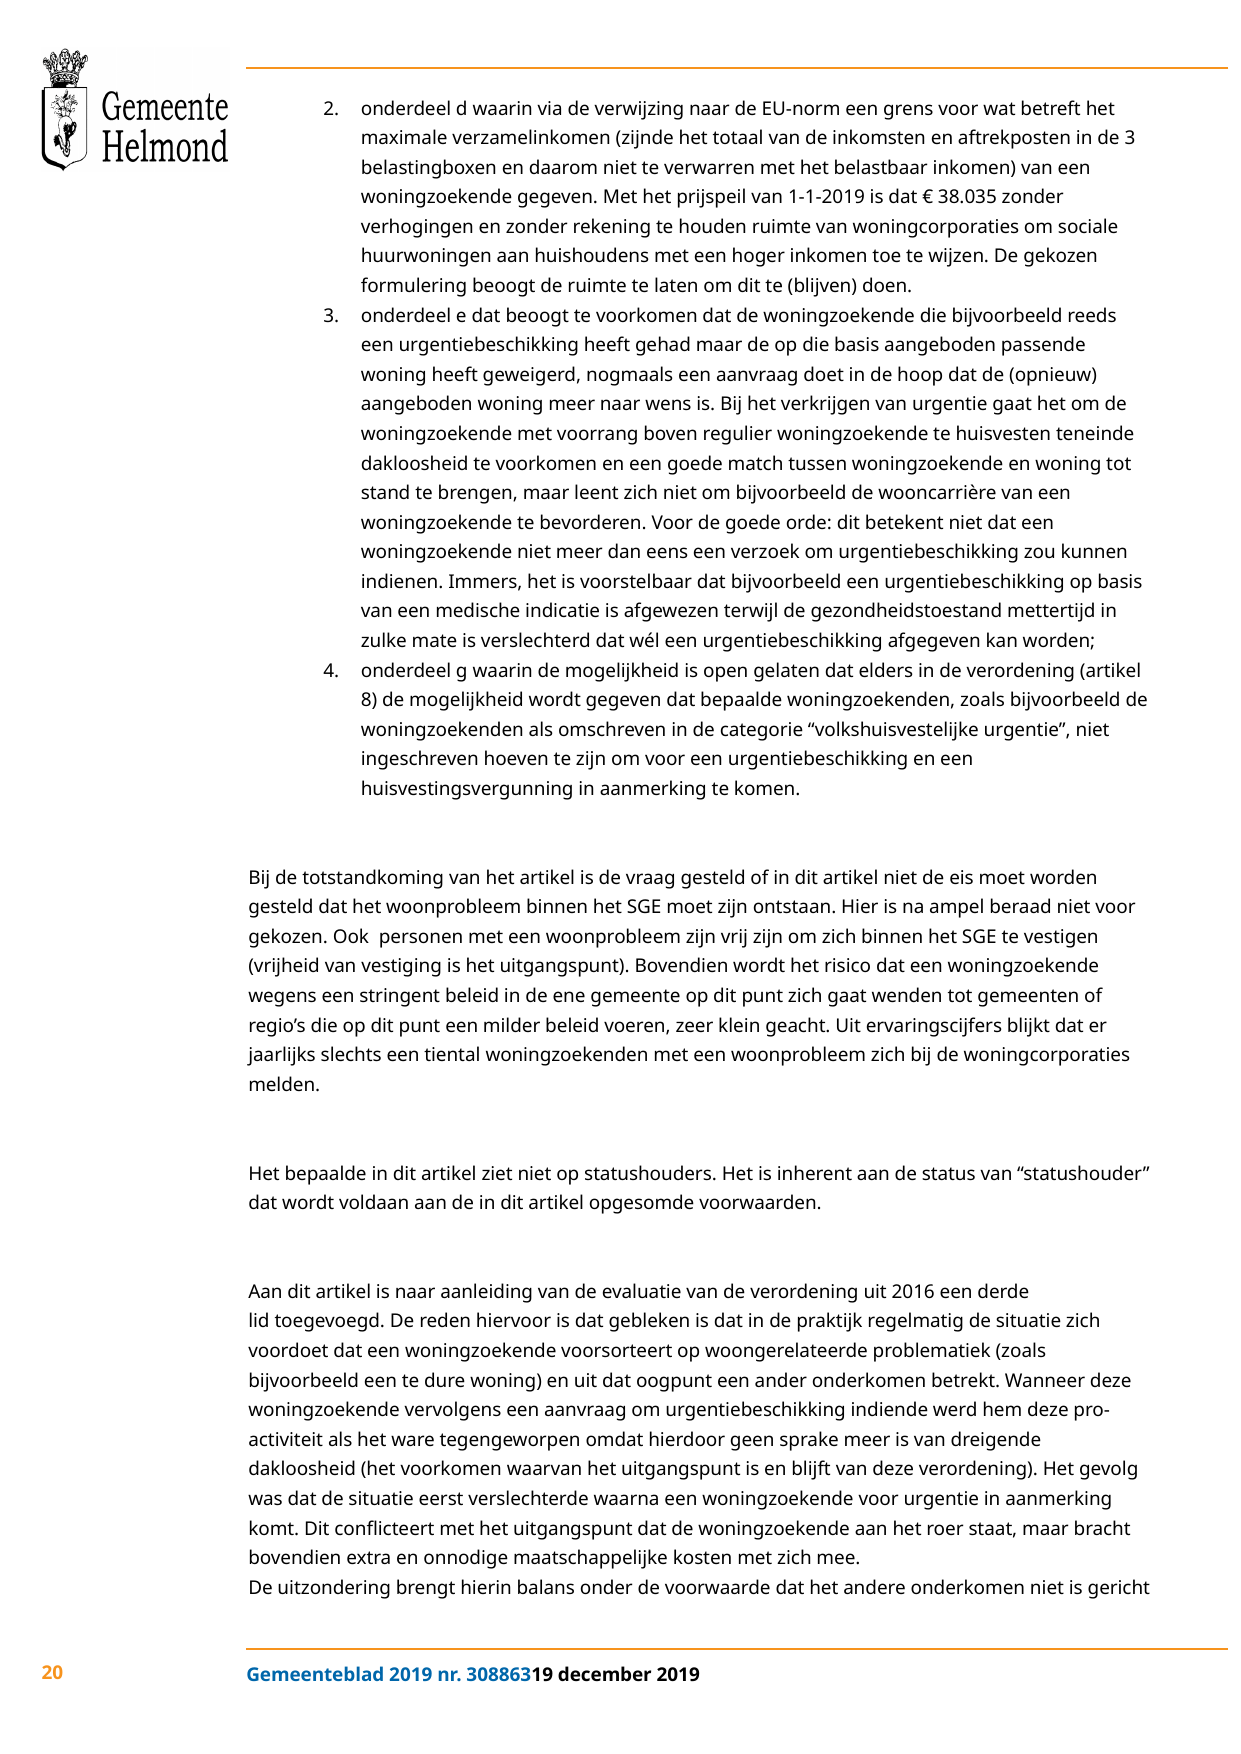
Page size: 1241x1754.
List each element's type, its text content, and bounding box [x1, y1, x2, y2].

text De uitzondering brengt hierin balans onder de voorwaarde dat het andere onderkomen niet is gericht [248, 1574, 1152, 1600]
picture [41, 47, 231, 172]
list onderdeel e dat beoogt te voorkomen dat de woningzoekende die bijvoorbeeld reeds een urgentiebeschikking heeft gehad maar de op die basis aangeboden passende woning heeft geweigerd, nogmaals een aanvraag doet in de hoop dat de (opnieuw) aangeboden woning meer naar wens is. Bij het verkrijgen van urgentie gaat het om de woningzoekende met voorrang boven regulier woningzoekende te huisvesten teneinde dakloosheid te voorkomen en een goede match tussen woningzoekende en woning tot stand te brengen, maar leent zich niet om bijvoorbeeld de wooncarrière van een woningzoekende te bevorderen. Voor de goede orde: dit betekent niet dat een woningzoekende niet meer dan eens een verzoek om urgentiebeschikking zou kunnen indienen. Immers, het is voorstelbaar dat bijvoorbeeld een urgentiebeschikking op basis van een medische indicatie is afgewezen terwijl de gezondheidstoestand mettertijd in zulke mate is verslechterd dat wél een urgentiebeschikking afgegeven kan worden; [323, 302, 1152, 653]
list onderdeel d waarin via de verwijzing naar de EU-norm een grens voor wat betreft het maximale verzamelinkomen (zijnde het totaal van de inkomsten en aftrekposten in de 3 belastingboxen en daarom niet te verwarren met het belastbaar inkomen) van een woningzoekende gegeven. Met het prijspeil van 1-1-2019 is dat € 38.035 zonder verhogingen en zonder rekening te houden ruimte van woningcorporaties om sociale huurwoningen aan huishoudens met een hoger inkomen toe te wijzen. De gekozen formulering beoogt de ruimte te laten om dit te (blijven) doen. [323, 95, 1152, 298]
text Aan dit artikel is naar aanleiding van de evaluatie van de verordening uit 2016 een derde [248, 1278, 1152, 1304]
text Het bepaalde in dit artikel ziet niet op statushouders. Het is inherent aan de status van “statushouder” dat wordt voldaan aan de in dit artikel opgesomde voorwaarden. [248, 1160, 1152, 1215]
text lid toegevoegd. De reden hiervoor is dat gebleken is dat in de praktijk regelmatig de situatie zich voordoet dat een woningzoekende voorsorteert op woongerelateerde problematiek (zoals bijvoorbeeld een te dure woning) en uit dat oogpunt een ander onderkomen betrekt. Wanneer deze woningzoekende vervolgens een aanvraag om urgentiebeschikking indiende werd hem deze pro-activiteit als het ware tegengeworpen omdat hierdoor geen sprake meer is van dreigende dakloosheid (het voorkomen waarvan het uitgangspunt is en blijft van deze verordening). Het gevolg was dat de situatie eerst verslechterde waarna een woningzoekende voor urgentie in aanmerking komt. Dit conflicteert met het uitgangspunt dat de woningzoekende aan het roer staat, maar bracht bovendien extra en onnodige maatschappelijke kosten met zich mee. [248, 1308, 1152, 1570]
text Bij de totstandkoming van het artikel is de vraag gesteld of in dit artikel niet de eis moet worden gesteld dat het woonprobleem binnen het SGE moet zijn ontstaan. Hier is na ampel beraad niet voor gekozen. Ook personen met een woonprobleem zijn vrij zijn om zich binnen het SGE te vestigen (vrijheid van vestiging is het uitgangspunt). Bovendien wordt het risico dat een woningzoekende wegens een stringent beleid in de ene gemeente op dit punt zich gaat wenden tot gemeenten of regio’s die op dit punt een milder beleid voeren, zeer klein geacht. Uit ervaringscijfers blijkt dat er jaarlijks slechts een tiental woningzoekenden met een woonprobleem zich bij de woningcorporaties melden. [248, 864, 1152, 1097]
list onderdeel g waarin de mogelijkheid is open gelaten dat elders in de verordening (artikel 8) de mogelijkheid wordt gegeven dat bepaalde woningzoekenden, zoals bijvoorbeeld de woningzoekenden als omschreven in de categorie “volkshuisvestelijke urgentie”, niet ingeschreven hoeven te zijn om voor een urgentiebeschikking en een huisvestingsvergunning in aanmerking te komen. [323, 657, 1152, 801]
